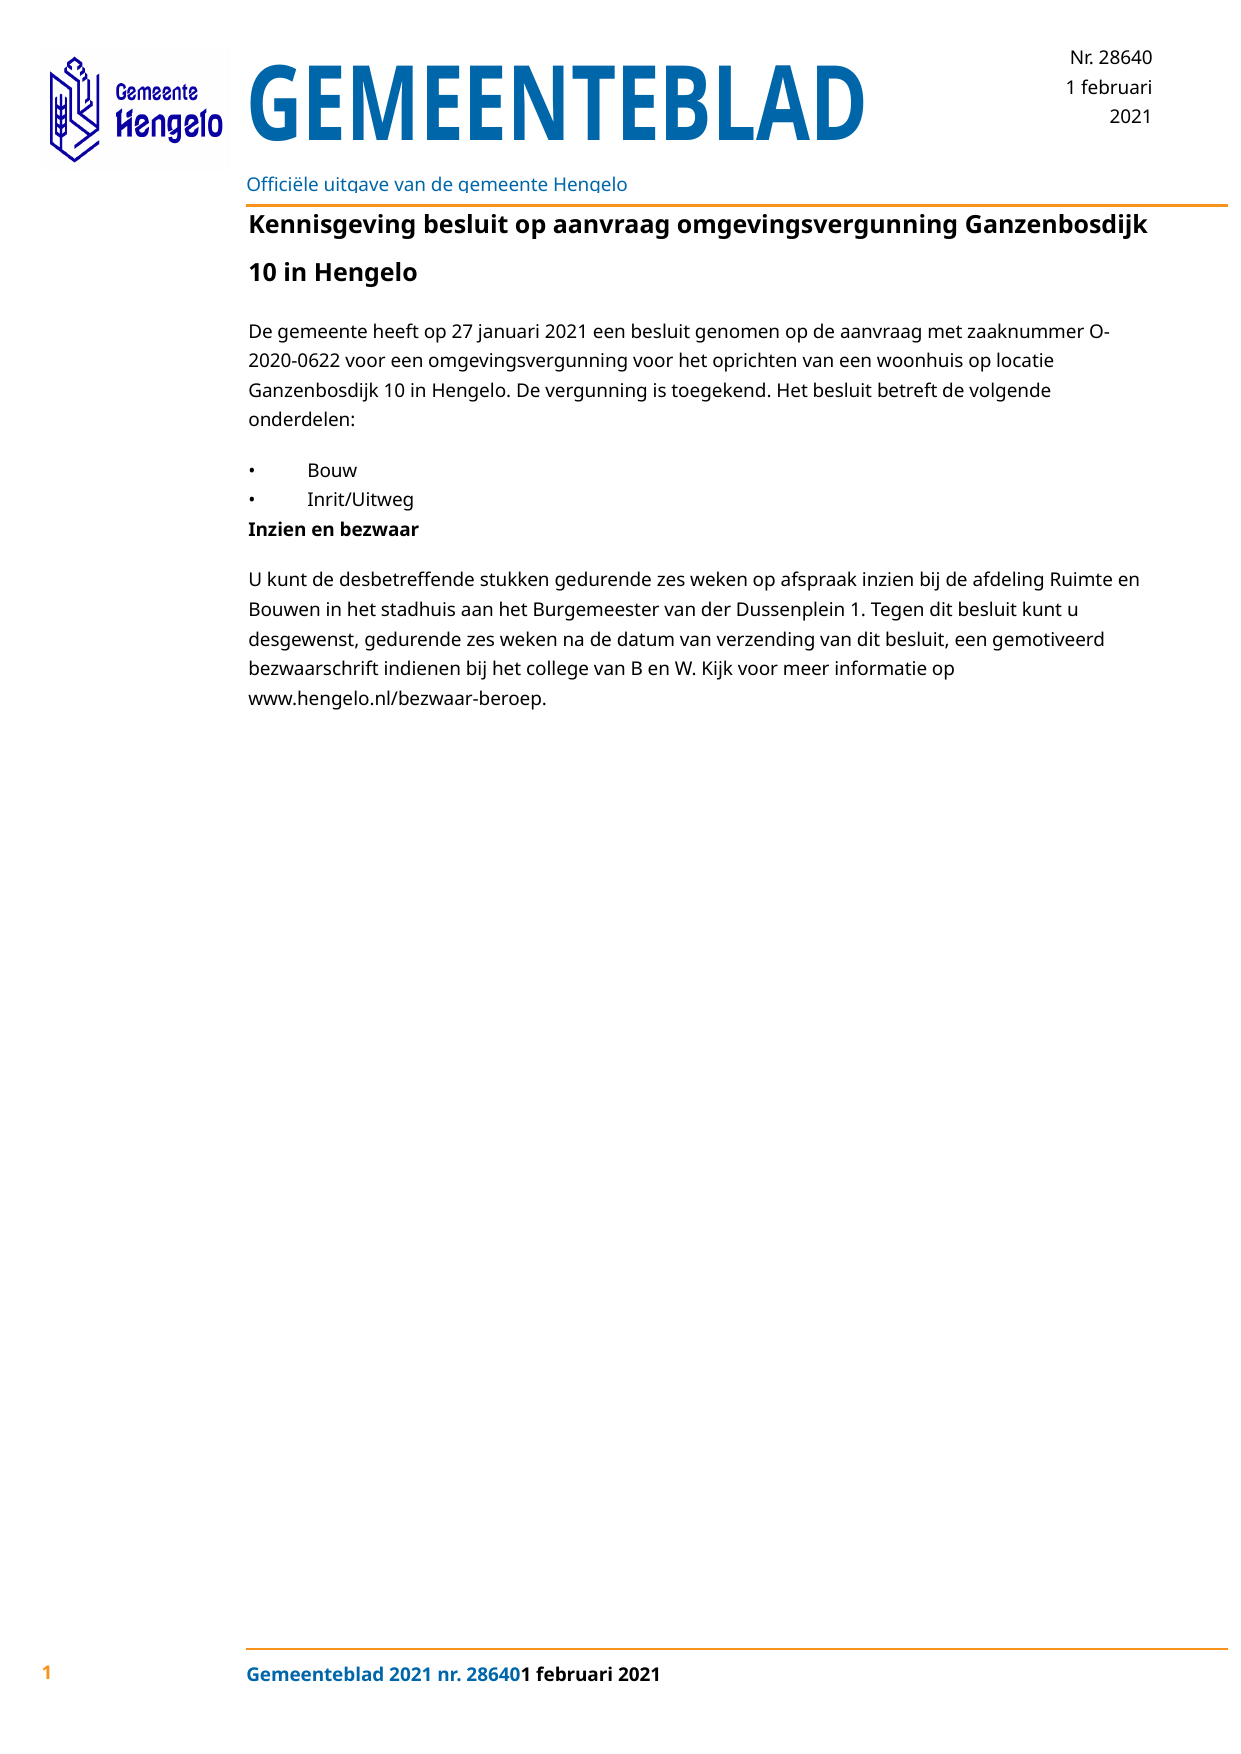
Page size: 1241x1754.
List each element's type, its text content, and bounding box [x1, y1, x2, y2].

list Bouw [248, 457, 1152, 483]
text Kennisgeving besluit op aanvraag omgevingsvergunning Ganzenbosdijk 10 in Hengelo [248, 207, 1152, 288]
text De gemeente heeft op 27 januari 2021 een besluit genomen op de aanvraag met zaaknummer O-2020-0622 voor een omgevingsvergunning voor het oprichten van een woonhuis op locatie Ganzenbosdijk 10 in Hengelo. De vergunning is toegekend. Het besluit betreft de volgende onderdelen: [248, 318, 1152, 432]
picture [41, 47, 231, 172]
text U kunt de desbetreffende stukken gedurende zes weken op afspraak inzien bij de afdeling Ruimte en Bouwen in het stadhuis aan het Burgemeester van der Dussenplein 1. Tegen dit besluit kunt u desgewenst, gedurende zes weken na de datum van verzending van dit besluit, een gemotiveerd bezwaarschrift indienen bij het college van B en W. Kijk voor meer informatie op www.hengelo.nl/bezwaar-beroep. [248, 567, 1152, 711]
list Inrit/Uitweg [248, 487, 1152, 512]
text Inzien en bezwaar [248, 516, 1152, 542]
